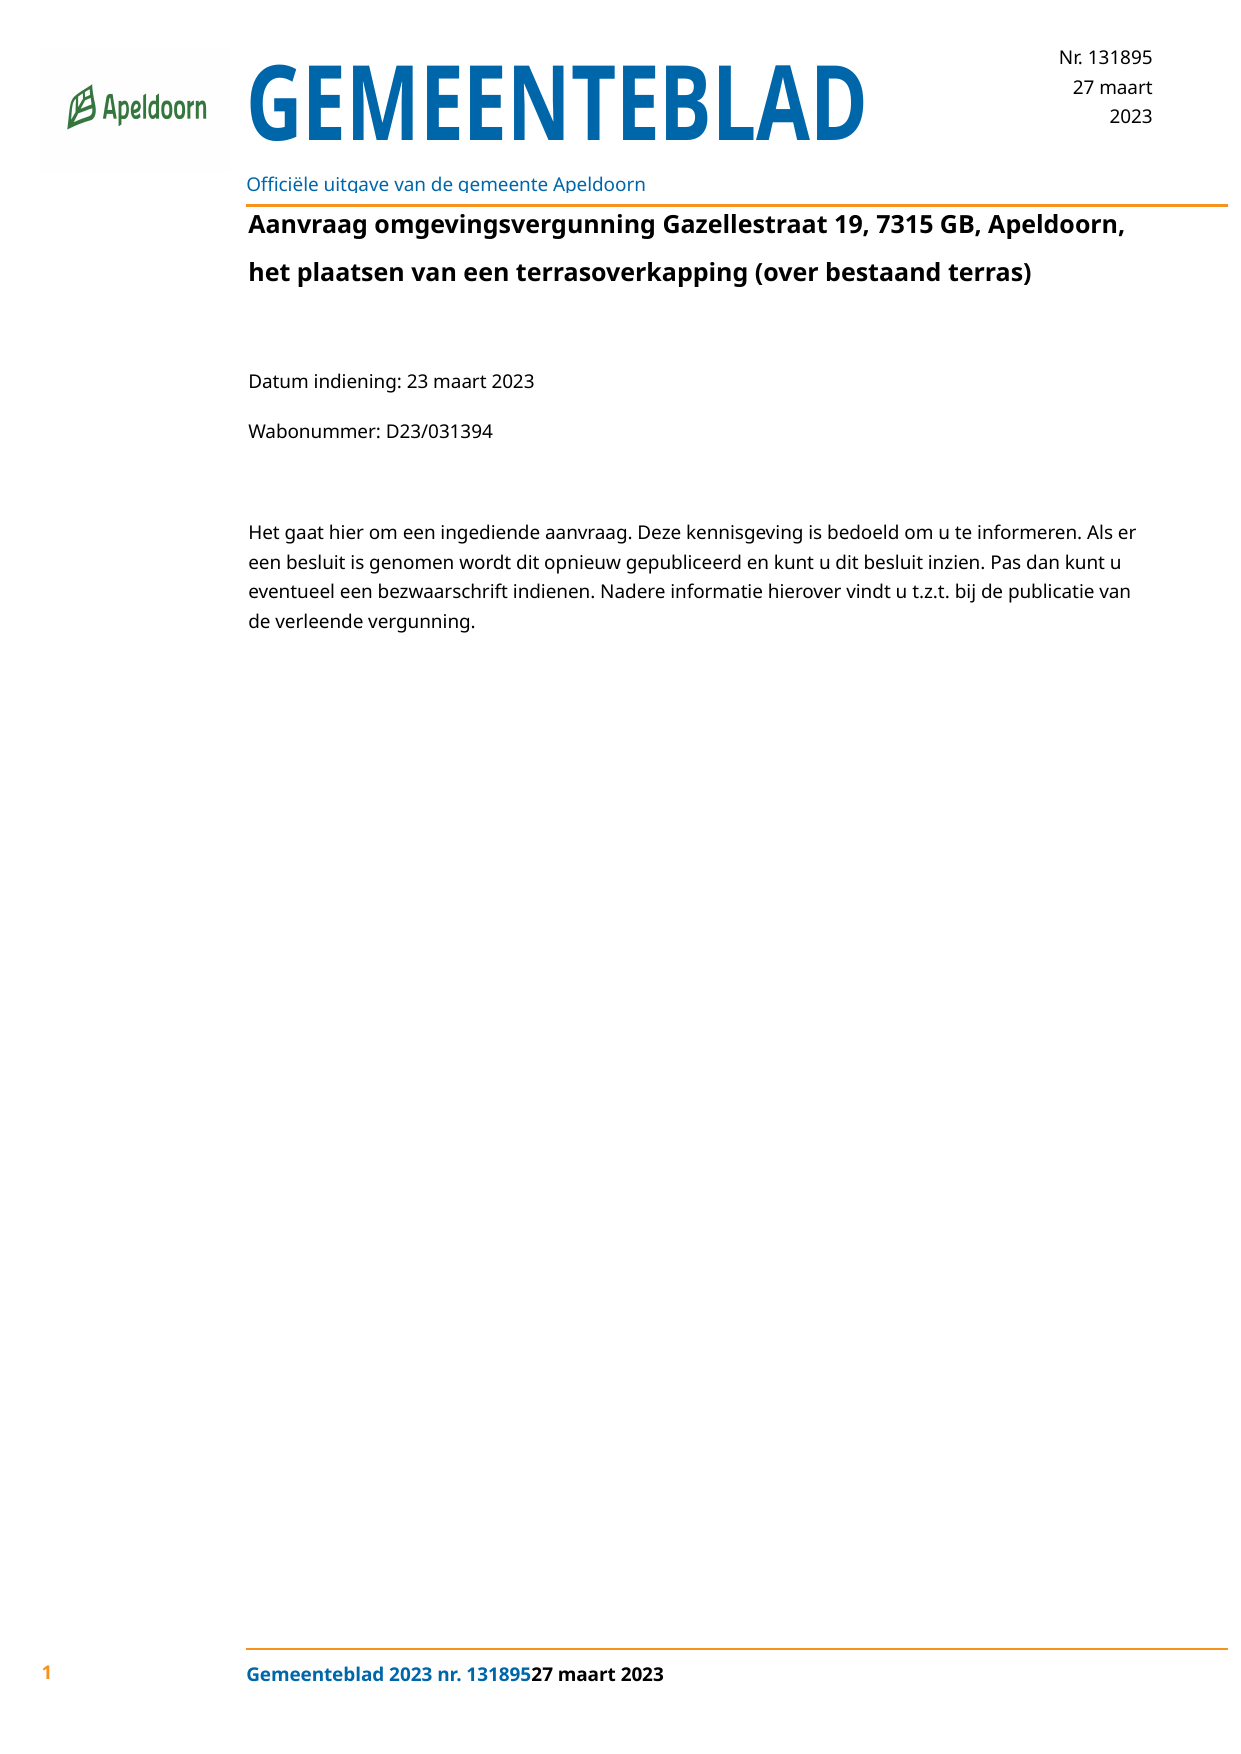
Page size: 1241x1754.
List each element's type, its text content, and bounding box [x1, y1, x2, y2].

picture [41, 47, 231, 172]
text Datum indiening: 23 maart 2023 [248, 368, 1152, 394]
text Het gaat hier om een ingediende aanvraag. Deze kennisgeving is bedoeld om u te informeren. Als er een besluit is genomen wordt dit opnieuw gepubliceerd en kunt u dit besluit inzien. Pas dan kunt u eventueel een bezwaarschrift indienen. Nadere informatie hierover vindt u t.z.t. bij de publicatie van de verleende vergunning. [248, 519, 1152, 634]
text Wabonummer: D23/031394 [248, 419, 1152, 444]
text Aanvraag omgevingsvergunning Gazellestraat 19, 7315 GB, Apeldoorn, het plaatsen van een terrasoverkapping (over bestaand terras) [248, 207, 1152, 288]
